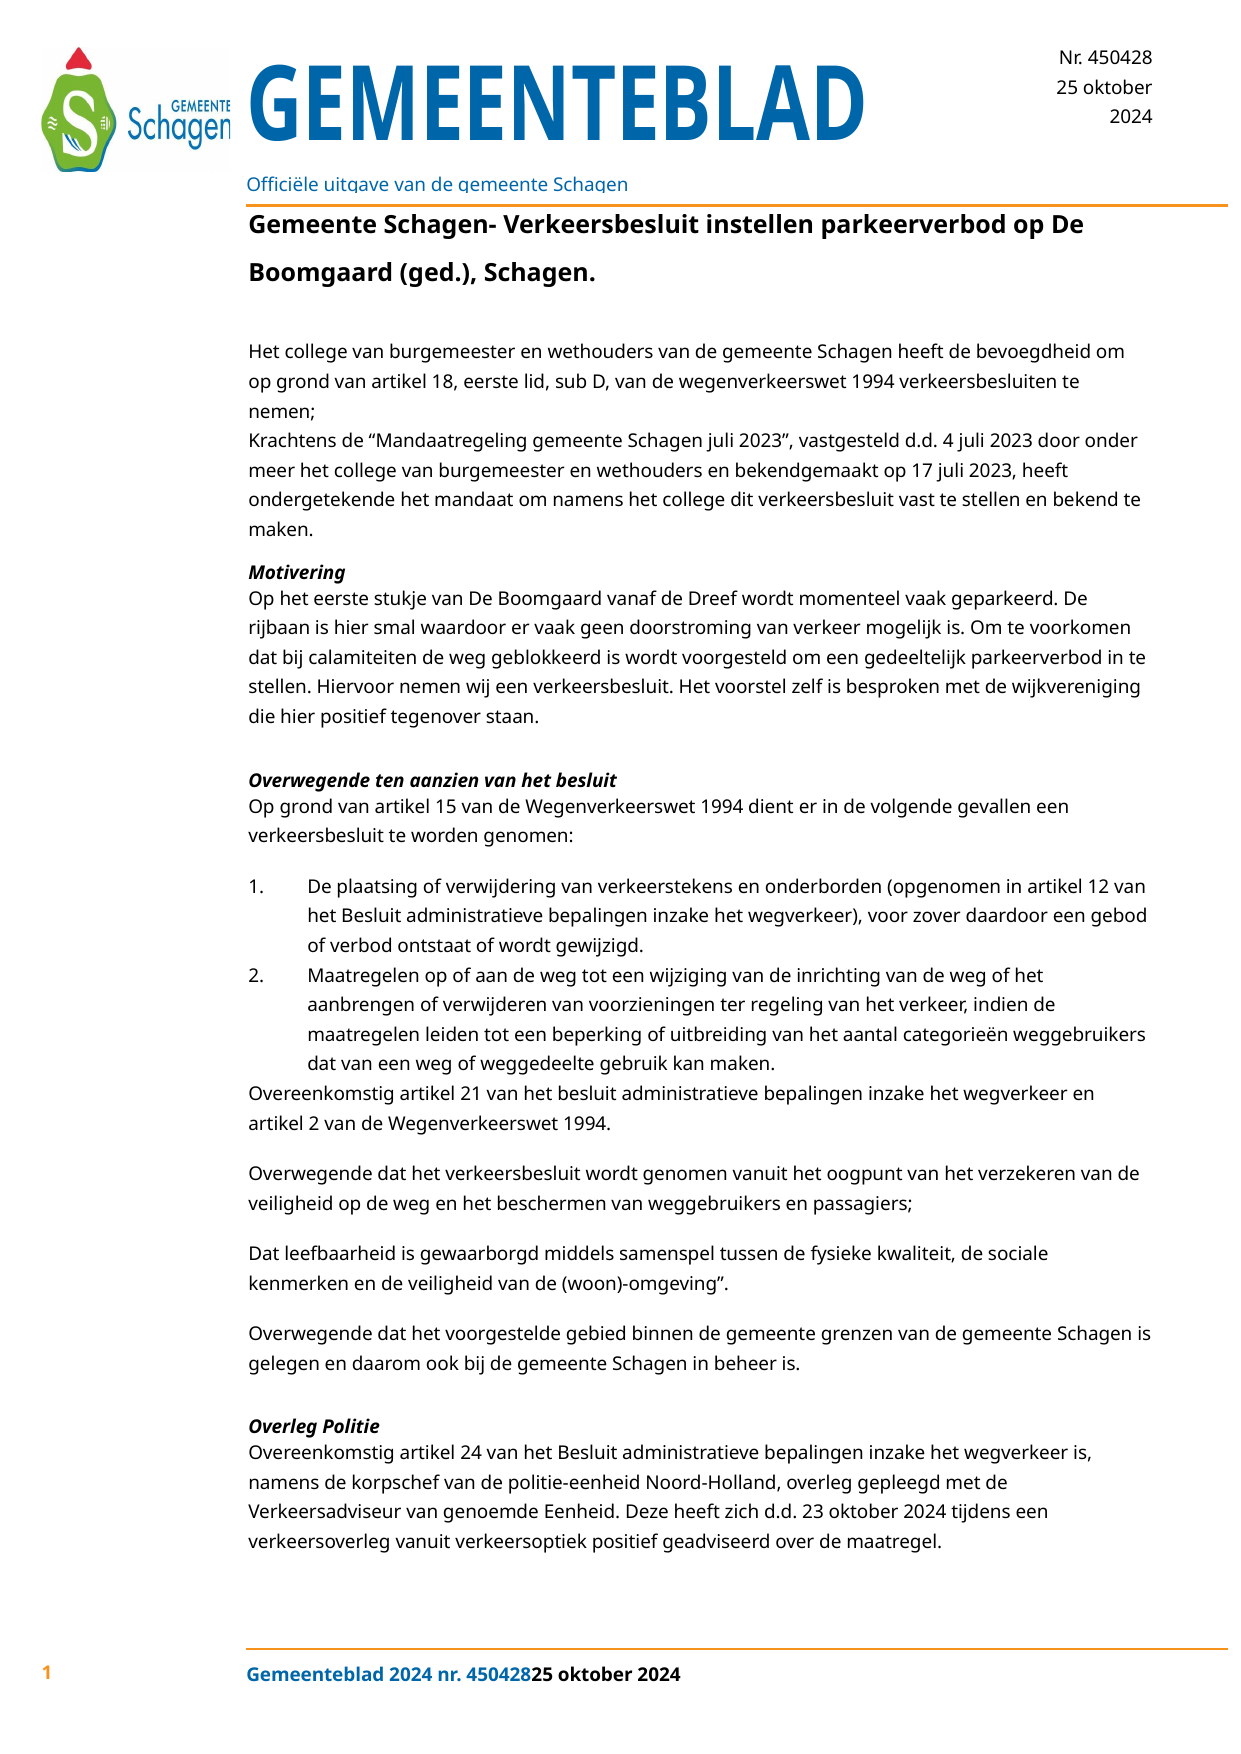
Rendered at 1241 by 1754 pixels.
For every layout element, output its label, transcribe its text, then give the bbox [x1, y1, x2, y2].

text Dat leefbaarheid is gewaarborgd middels samenspel tussen de fysieke kwaliteit, de sociale kenmerken en de veiligheid van de (woon)-omgeving”. [248, 1240, 1152, 1295]
list Maatregelen op of aan de weg tot een wijziging van de inrichting van de weg of het aanbrengen of verwijderen van voorzieningen ter regeling van het verkeer, indien de maatregelen leiden tot een beperking of uitbreiding van het aantal categorieën weggebruikers dat van een weg of weggedeelte gebruik kan maken. [248, 962, 1152, 1076]
text Het college van burgemeester en wethouders van de gemeente Schagen heeft de bevoegdheid om op grond van artikel 18, eerste lid, sub D, van de wegenverkeerswet 1994 verkeersbesluiten te nemen; [248, 339, 1152, 423]
text Gemeente Schagen- Verkeersbesluit instellen parkeerverbod op De Boomgaard (ged.), Schagen. [248, 207, 1152, 288]
text Overwegende ten aanzien van het besluit [248, 767, 1152, 793]
list De plaatsing of verwijdering van verkeerstekens en onderborden (opgenomen in artikel 12 van het Besluit administratieve bepalingen inzake het wegverkeer), voor zover daardoor een gebod of verbod ontstaat of wordt gewijzigd. [248, 873, 1152, 958]
text Op grond van artikel 15 van de Wegenverkeerswet 1994 dient er in de volgende gevallen een verkeersbesluit te worden genomen: [248, 793, 1152, 848]
text Krachtens de “Mandaatregeling gemeente Schagen juli 2023”, vastgesteld d.d. 4 juli 2023 door onder meer het college van burgemeester en wethouders en bekendgemaakt op 17 juli 2023, heeft ondergetekende het mandaat om namens het college dit verkeersbesluit vast te stellen en bekend te maken. [248, 427, 1152, 542]
text Motivering [248, 559, 1152, 585]
picture [41, 47, 231, 172]
text Overwegende dat het verkeersbesluit wordt genomen vanuit het oogpunt van het verzekeren van de veiligheid op de weg en het beschermen van weggebruikers en passagiers; [248, 1160, 1152, 1215]
text Overeenkomstig artikel 21 van het besluit administratieve bepalingen inzake het wegverkeer en artikel 2 van de Wegenverkeerswet 1994. [248, 1080, 1152, 1135]
text Overwegende dat het voorgestelde gebied binnen de gemeente grenzen van de gemeente Schagen is gelegen en daarom ook bij de gemeente Schagen in beheer is. [248, 1320, 1152, 1375]
text Op het eerste stukje van De Boomgaard vanaf de Dreef wordt momenteel vaak geparkeerd. De rijbaan is hier smal waardoor er vaak geen doorstroming van verkeer mogelijk is. Om te voorkomen dat bij calamiteiten de weg geblokkeerd is wordt voorgesteld om een gedeeltelijk parkeerverbod in te stellen. Hiervoor nemen wij een verkeersbesluit. Het voorstel zelf is besproken met de wijkvereniging die hier positief tegenover staan. [248, 585, 1152, 729]
text Overleg Politie [248, 1414, 1152, 1439]
text Overeenkomstig artikel 24 van het Besluit administratieve bepalingen inzake het wegverkeer is, namens de korpschef van de politie-eenheid Noord-Holland, overleg gepleegd met de Verkeersadviseur van genoemde Eenheid. Deze heeft zich d.d. 23 oktober 2024 tijdens een verkeersoverleg vanuit verkeersoptiek positief geadviseerd over de maatregel. [248, 1439, 1152, 1554]
